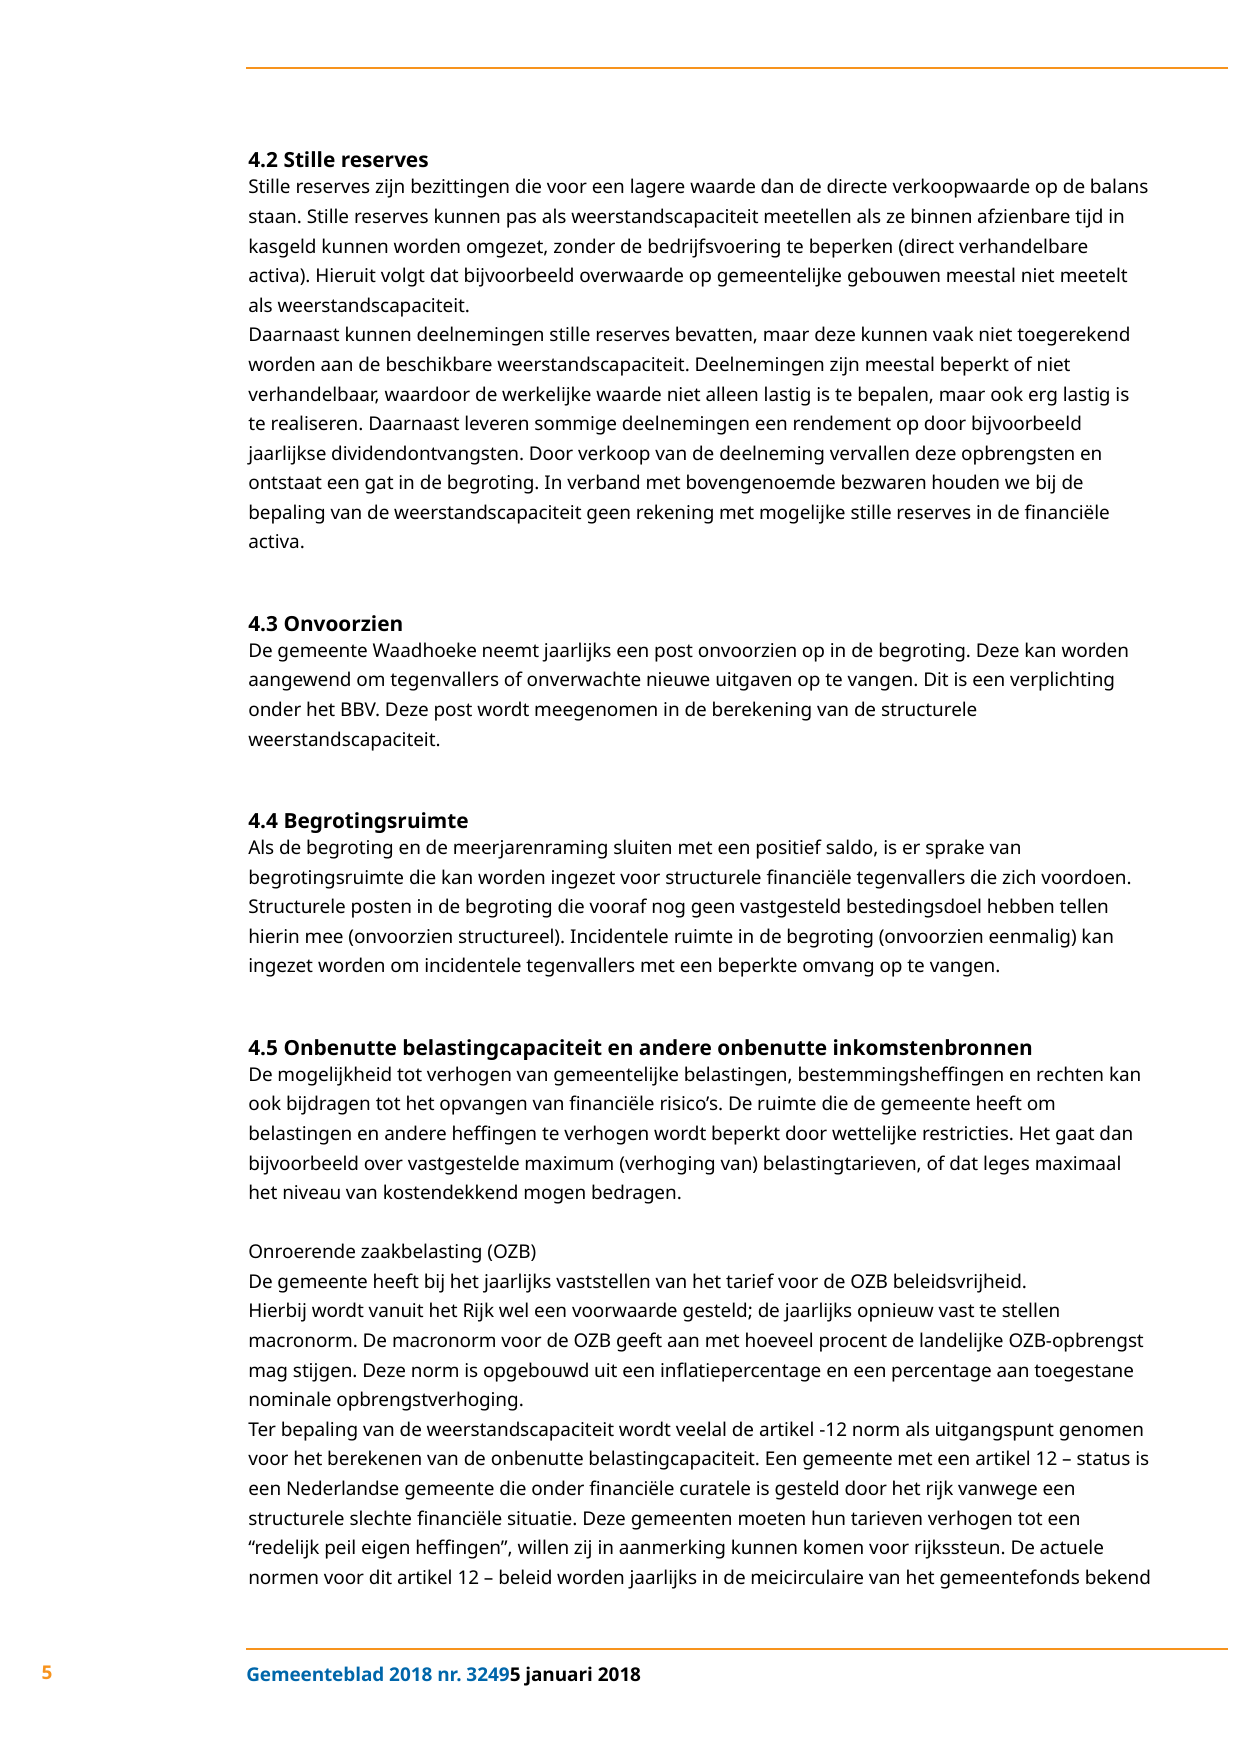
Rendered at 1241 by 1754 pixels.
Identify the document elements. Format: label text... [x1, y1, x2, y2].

text 4.5 Onbenutte belastingcapaciteit en andere onbenutte inkomstenbronnen [248, 1033, 1152, 1061]
text Ter bepaling van de weerstandscapaciteit wordt veelal de artikel -12 norm als uitgangspunt genomen voor het berekenen van de onbenutte belastingcapaciteit. Een gemeente met een artikel 12 – status is een Nederlandse gemeente die onder financiële curatele is gesteld door het rijk vanwege een structurele slechte financiële situatie. Deze gemeenten moeten hun tarieven verhogen tot een “redelijk peil eigen heffingen”, willen zij in aanmerking kunnen komen voor rijkssteun. De actuele normen voor dit artikel 12 – beleid worden jaarlijks in de meicirculaire van het gemeentefonds bekend [248, 1416, 1152, 1590]
text De mogelijkheid tot verhogen van gemeentelijke belastingen, bestemmingsheffingen en rechten kan ook bijdragen tot het opvangen van financiële risico’s. De ruimte die de gemeente heeft om belastingen en andere heffingen te verhogen wordt beperkt door wettelijke restricties. Het gaat dan bijvoorbeeld over vastgestelde maximum (verhoging van) belastingtarieven, of dat leges maximaal het niveau van kostendekkend mogen bedragen. [248, 1061, 1152, 1205]
text 4.4 Begrotingsruimte [248, 806, 1152, 834]
text Stille reserves zijn bezittingen die voor een lagere waarde dan de directe verkoopwaarde op de balans staan. Stille reserves kunnen pas als weerstandscapaciteit meetellen als ze binnen afzienbare tijd in kasgeld kunnen worden omgezet, zonder de bedrijfsvoering te beperken (direct verhandelbare activa). Hieruit volgt dat bijvoorbeeld overwaarde op gemeentelijke gebouwen meestal niet meetelt als weerstandscapaciteit. [248, 174, 1152, 318]
text De gemeente heeft bij het jaarlijks vaststellen van het tarief voor de OZB beleidsvrijheid. [248, 1268, 1152, 1294]
text Als de begroting en de meerjarenraming sluiten met een positief saldo, is er sprake van begrotingsruimte die kan worden ingezet voor structurele financiële tegenvallers die zich voordoen. Structurele posten in de begroting die vooraf nog geen vastgesteld bestedingsdoel hebben tellen hierin mee (onvoorzien structureel). Incidentele ruimte in de begroting (onvoorzien eenmalig) kan ingezet worden om incidentele tegenvallers met een beperkte omvang op te vangen. [248, 834, 1152, 978]
text 4.3 Onvoorzien [248, 609, 1152, 637]
text De gemeente Waadhoeke neemt jaarlijks een post onvoorzien op in de begroting. Deze kan worden aangewend om tegenvallers of onverwachte nieuwe uitgaven op te vangen. Dit is een verplichting onder het BBV. Deze post wordt meegenomen in de berekening van de structurele weerstandscapaciteit. [248, 637, 1152, 752]
text Hierbij wordt vanuit het Rijk wel een voorwaarde gesteld; de jaarlijks opnieuw vast te stellen macronorm. De macronorm voor de OZB geeft aan met hoeveel procent de landelijke OZB-opbrengst mag stijgen. Deze norm is opgebouwd uit een inflatiepercentage en een percentage aan toegestane nominale opbrengstverhoging. [248, 1298, 1152, 1412]
text Daarnaast kunnen deelnemingen stille reserves bevatten, maar deze kunnen vaak niet toegerekend worden aan de beschikbare weerstandscapaciteit. Deelnemingen zijn meestal beperkt of niet verhandelbaar, waardoor de werkelijke waarde niet alleen lastig is te bepalen, maar ook erg lastig is te realiseren. Daarnaast leveren sommige deelnemingen een rendement op door bijvoorbeeld jaarlijkse dividendontvangsten. Door verkoop van de deelneming vervallen deze opbrengsten en ontstaat een gat in de begroting. In verband met bovengenoemde bezwaren houden we bij de bepaling van de weerstandscapaciteit geen rekening met mogelijke stille reserves in de financiële activa. [248, 322, 1152, 554]
text Onroerende zaakbelasting (OZB) [248, 1238, 1152, 1264]
picture [41, 47, 231, 172]
text 4.2 Stille reserves [248, 145, 1152, 174]
